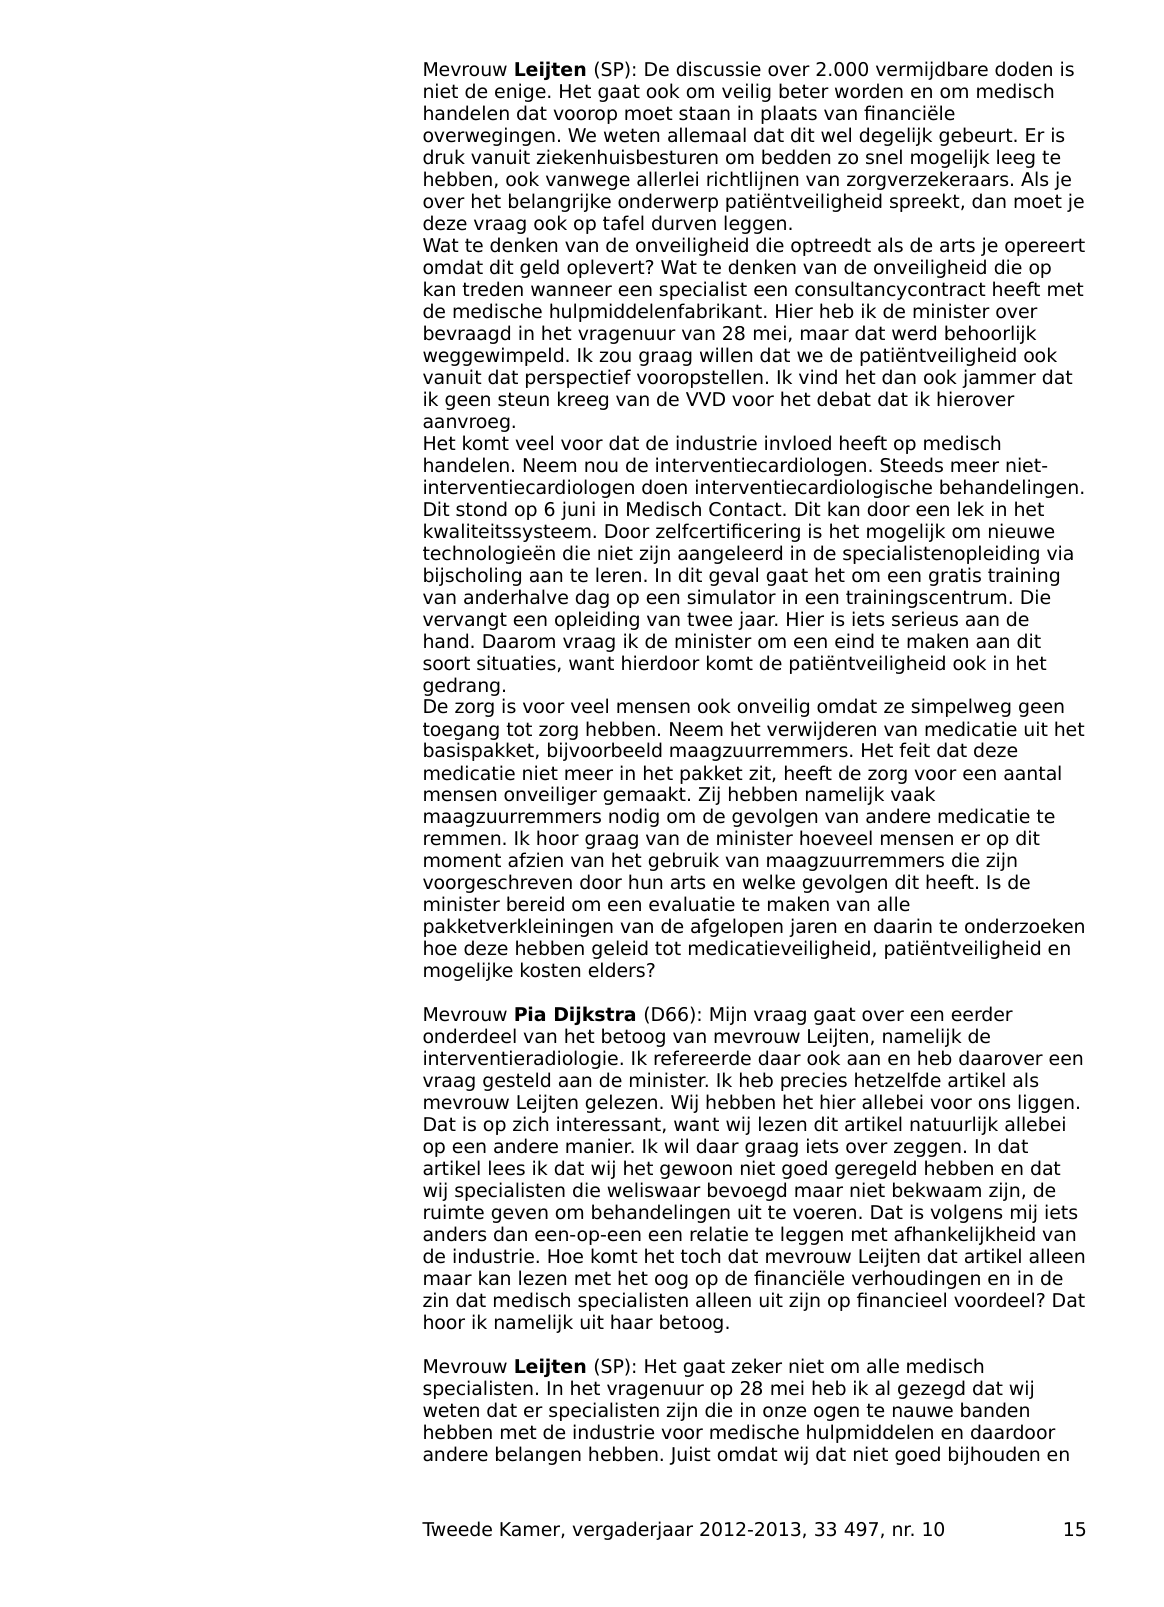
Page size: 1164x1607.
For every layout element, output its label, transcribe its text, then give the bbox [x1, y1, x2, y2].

text Mevrouw Pia Dijkstra (D66): Mijn vraag gaat over een eerder onderdeel van het betoog van mevrouw Leijten, namelijk de interventieradiologie. Ik refereerde daar ook aan en heb daarover een vraag gesteld aan de minister. Ik heb precies hetzelfde artikel als mevrouw Leijten gelezen. Wij hebben het hier allebei voor ons liggen. Dat is op zich interessant, want wij lezen dit artikel natuurlijk allebei op een andere manier. Ik wil daar graag iets over zeggen. In dat artikel lees ik dat wij het gewoon niet goed geregeld hebben en dat wij specialisten die weliswaar bevoegd maar niet bekwaam zijn, de ruimte geven om behandelingen uit te voeren. Dat is volgens mij iets anders dan een-op-een een relatie te leggen met afhankelijkheid van de industrie. Hoe komt het toch dat mevrouw Leijten dat artikel alleen maar kan lezen met het oog op de financiële verhoudingen en in de zin dat medisch specialisten alleen uit zijn op financieel voordeel? Dat hoor ik namelijk uit haar betoog. [422, 1004, 1087, 1334]
text Mevrouw Leijten (SP): De discussie over 2.000 vermijdbare doden is niet de enige. Het gaat ook om veilig beter worden en om medisch handelen dat voorop moet staan in plaats van financiële overwegingen. We weten allemaal dat dit wel degelijk gebeurt. Er is druk vanuit ziekenhuisbesturen om bedden zo snel mogelijk leeg te hebben, ook vanwege allerlei richtlijnen van zorgverzekeraars. Als je over het belangrijke onderwerp patiëntveiligheid spreekt, dan moet je deze vraag ook op tafel durven leggen. [422, 59, 1087, 235]
text Wat te denken van de onveiligheid die optreedt als de arts je opereert omdat dit geld oplevert? Wat te denken van de onveiligheid die op kan treden wanneer een specialist een consultancycontract heeft met de medische hulpmiddelenfabrikant. Hier heb ik de minister over bevraagd in het vragenuur van 28 mei, maar dat werd behoorlijk weggewimpeld. Ik zou graag willen dat we de patiëntveiligheid ook vanuit dat perspectief vooropstellen. Ik vind het dan ook jammer dat ik geen steun kreeg van de VVD voor het debat dat ik hierover aanvroeg. [422, 235, 1087, 433]
text De zorg is voor veel mensen ook onveilig omdat ze simpelweg geen toegang tot zorg hebben. Neem het verwijderen van medicatie uit het basispakket, bijvoorbeeld maagzuurremmers. Het feit dat deze medicatie niet meer in het pakket zit, heeft de zorg voor een aantal mensen onveiliger gemaakt. Zij hebben namelijk vaak maagzuurremmers nodig om de gevolgen van andere medicatie te remmen. Ik hoor graag van de minister hoeveel mensen er op dit moment afzien van het gebruik van maagzuurremmers die zijn voorgeschreven door hun arts en welke gevolgen dit heeft. Is de minister bereid om een evaluatie te maken van alle pakketverkleiningen van de afgelopen jaren en daarin te onderzoeken hoe deze hebben geleid tot medicatieveiligheid, patiëntveiligheid en mogelijke kosten elders? [422, 696, 1087, 982]
text Mevrouw Leijten (SP): Het gaat zeker niet om alle medisch specialisten. In het vragenuur op 28 mei heb ik al gezegd dat wij weten dat er specialisten zijn die in onze ogen te nauwe banden hebben met de industrie voor medische hulpmiddelen en daardoor andere belangen hebben. Juist omdat wij dat niet goed bijhouden en [422, 1356, 1087, 1466]
text Het komt veel voor dat de industrie invloed heeft op medisch handelen. Neem nou de interventiecardiologen. Steeds meer niet-interventiecardiologen doen interventiecardiologische behandelingen. Dit stond op 6 juni in Medisch Contact. Dit kan door een lek in het kwaliteitssysteem. Door zelfcertificering is het mogelijk om nieuwe technologieën die niet zijn aangeleerd in de specialistenopleiding via bijscholing aan te leren. In dit geval gaat het om een gratis training van anderhalve dag op een simulator in een trainingscentrum. Die vervangt een opleiding van twee jaar. Hier is iets serieus aan de hand. Daarom vraag ik de minister om een eind te maken aan dit soort situaties, want hierdoor komt de patiëntveiligheid ook in het gedrang. [422, 433, 1087, 696]
